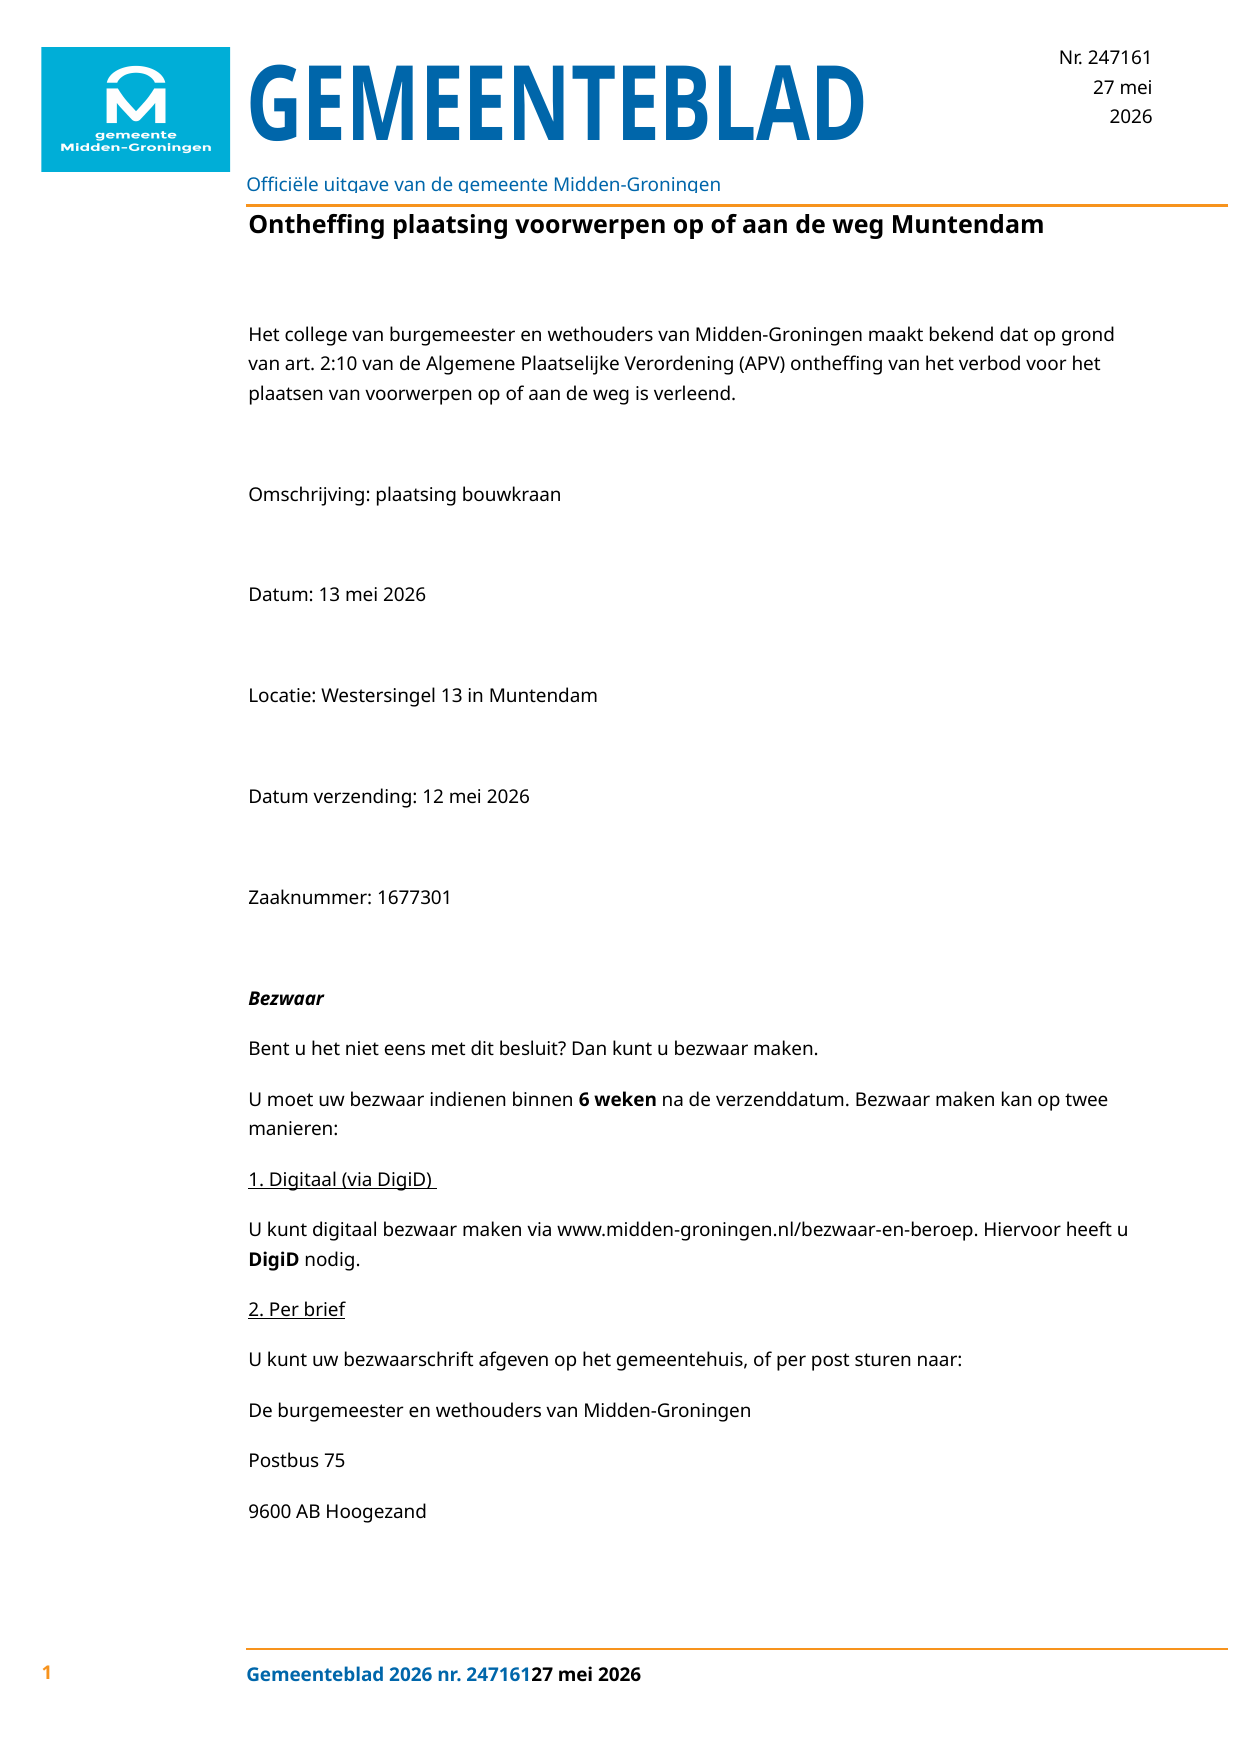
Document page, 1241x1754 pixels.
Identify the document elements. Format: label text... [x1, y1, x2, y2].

text Postbus 75 [248, 1447, 1152, 1473]
text De burgemeester en wethouders van Midden-Groningen [248, 1397, 1152, 1423]
text 2. Per brief [248, 1296, 1152, 1322]
picture [108, 66, 164, 82]
text U kunt digitaal bezwaar maken via www.midden-groningen.nl/bezwaar-en-beroep. Hiervoor heeft u DigiD nodig. [248, 1216, 1152, 1271]
text Het college van burgemeester en wethouders van Midden-Groningen maakt bekend dat op grond van art. 2:10 van de Algemene Plaatselijke Verordening (APV) ontheffing van het verbod voor het plaatsen van voorwerpen op of aan de weg is verleend. [248, 321, 1152, 406]
text Locatie: Westersingel 13 in Muntendam [248, 682, 1152, 708]
text Omschrijving: plaatsing bouwkraan [248, 481, 1152, 506]
text 1. Digitaal (via DigiD) [248, 1166, 1152, 1191]
text U kunt uw bezwaarschrift afgeven op het gemeentehuis, of per post sturen naar: [248, 1347, 1152, 1372]
text Bent u het niet eens met dit besluit? Dan kunt u bezwaar maken. [248, 1035, 1152, 1061]
text Datum verzending: 12 mei 2026 [248, 783, 1152, 809]
picture [184, 146, 190, 153]
text Bezwaar [248, 985, 1152, 1011]
text Zaaknummer: 1677301 [248, 884, 1152, 910]
text Ontheffing plaatsing voorwerpen op of aan de weg Muntendam [248, 207, 1152, 241]
picture [107, 89, 165, 122]
text U moet uw bezwaar indienen binnen 6 weken na de verzenddatum. Bezwaar maken kan op twee manieren: [248, 1086, 1152, 1141]
text 9600 AB Hoogezand [248, 1498, 1152, 1523]
text Datum: 13 mei 2026 [248, 582, 1152, 607]
